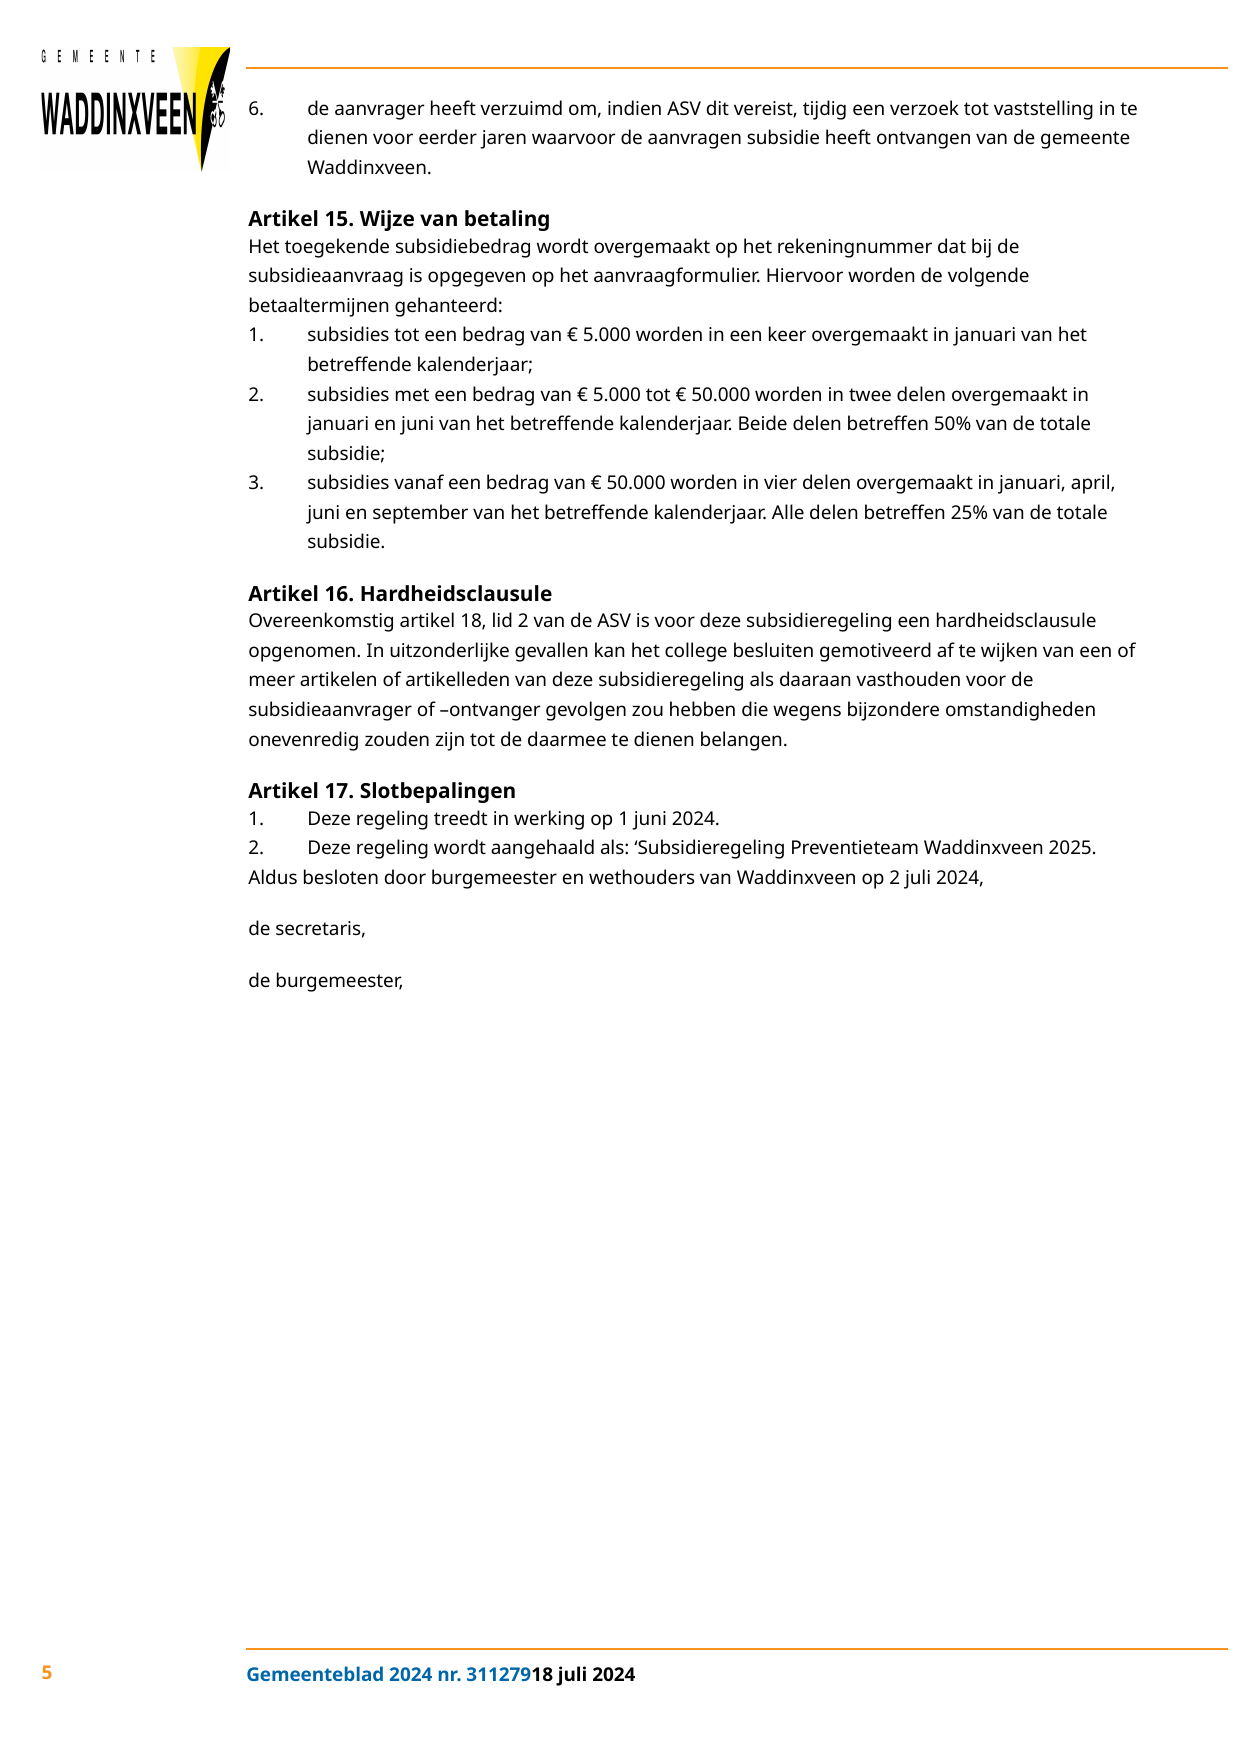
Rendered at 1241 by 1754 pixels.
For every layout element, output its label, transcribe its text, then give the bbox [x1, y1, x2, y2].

text Overeenkomstig artikel 18, lid 2 van de ASV is voor deze subsidieregeling een hardheidsclausule opgenomen. In uitzonderlijke gevallen kan het college besluiten gemotiveerd af te wijken van een of meer artikelen of artikelleden van deze subsidieregeling als daaraan vasthouden voor de subsidieaanvrager of –ontvanger gevolgen zou hebben die wegens bijzondere omstandigheden onevenredig zouden zijn tot de daarmee te dienen belangen. [248, 607, 1152, 752]
list subsidies vanaf een bedrag van € 50.000 worden in vier delen overgemaakt in januari, april, juni en september van het betreffende kalenderjaar. Alle delen betreffen 25% van de totale subsidie. [248, 469, 1152, 554]
text Aldus besloten door burgemeester en wethouders van Waddinxveen op 2 juli 2024, [248, 864, 1152, 889]
text Artikel 17. Slotbepalingen [248, 776, 1152, 805]
list Deze regeling wordt aangehaald als: ‘Subsidieregeling Preventieteam Waddinxveen 2025. [248, 834, 1152, 860]
text Artikel 16. Hardheidsclausule [248, 579, 1152, 607]
picture [41, 47, 231, 172]
text Artikel 15. Wijze van betaling [248, 204, 1152, 233]
list subsidies tot een bedrag van € 5.000 worden in een keer overgemaakt in januari van het betreffende kalenderjaar; [248, 322, 1152, 377]
text de secretaris, [248, 915, 1152, 941]
list Deze regeling treedt in werking op 1 juni 2024. [248, 805, 1152, 830]
text de burgemeester, [248, 967, 1152, 992]
list de aanvrager heeft verzuimd om, indien ASV dit vereist, tijdig een verzoek tot vaststelling in te dienen voor eerder jaren waarvoor de aanvragen subsidie heeft ontvangen van de gemeente Waddinxveen. [248, 95, 1152, 180]
list subsidies met een bedrag van € 5.000 tot € 50.000 worden in twee delen overgemaakt in januari en juni van het betreffende kalenderjaar. Beide delen betreffen 50% van de totale subsidie; [248, 381, 1152, 466]
text Het toegekende subsidiebedrag wordt overgemaakt op het rekeningnummer dat bij de subsidieaanvraag is opgegeven op het aanvraagformulier. Hiervoor worden de volgende betaaltermijnen gehanteerd: [248, 233, 1152, 318]
